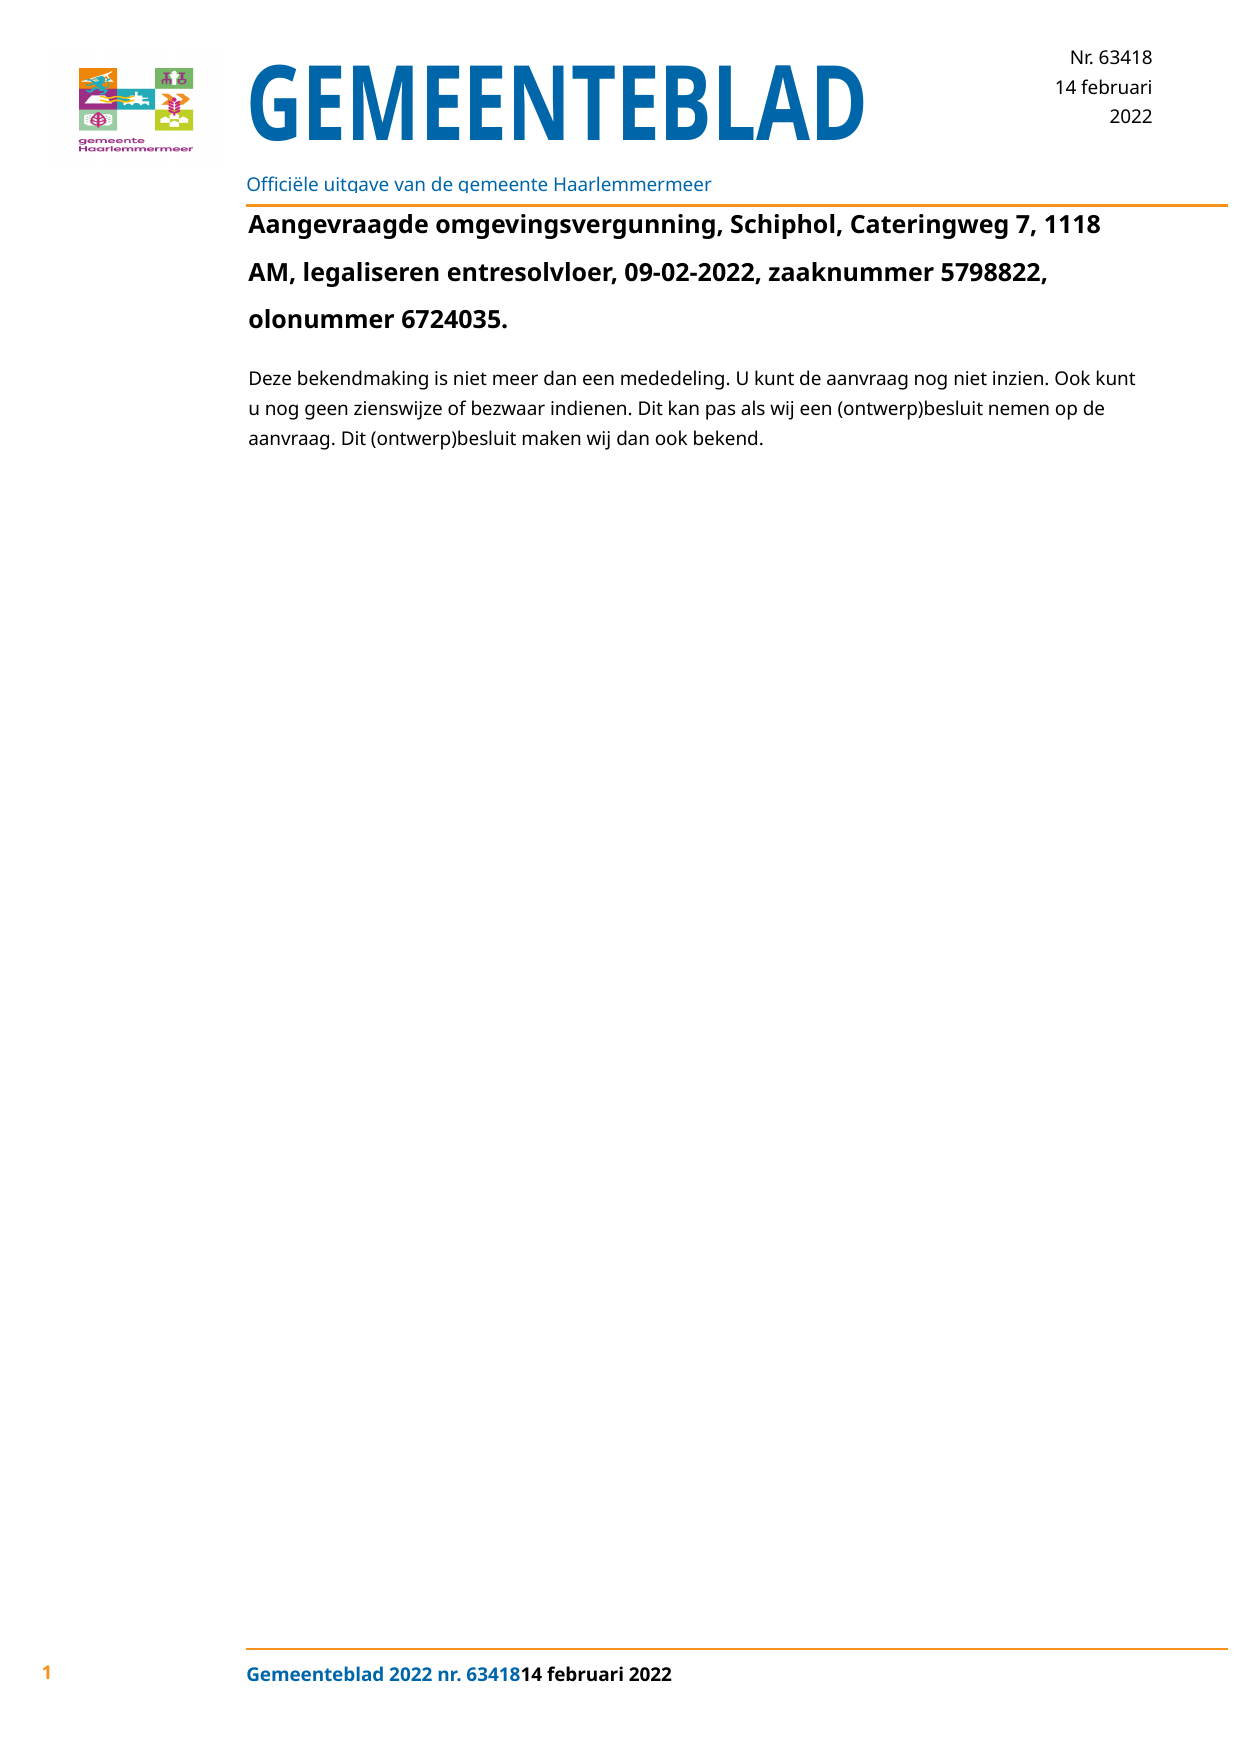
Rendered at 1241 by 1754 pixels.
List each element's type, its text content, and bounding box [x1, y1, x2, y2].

picture [41, 47, 231, 172]
text Aangevraagde omgevingsvergunning, Schiphol, Cateringweg 7, 1118 AM, legaliseren entresolvloer, 09-02-2022, zaaknummer 5798822, olonummer 6724035. [248, 207, 1152, 336]
text Deze bekendmaking is niet meer dan een mededeling. U kunt de aanvraag nog niet inzien. Ook kunt u nog geen zienswijze of bezwaar indienen. Dit kan pas als wij een (ontwerp)besluit nemen op de aanvraag. Dit (ontwerp)besluit maken wij dan ook bekend. [248, 366, 1152, 450]
